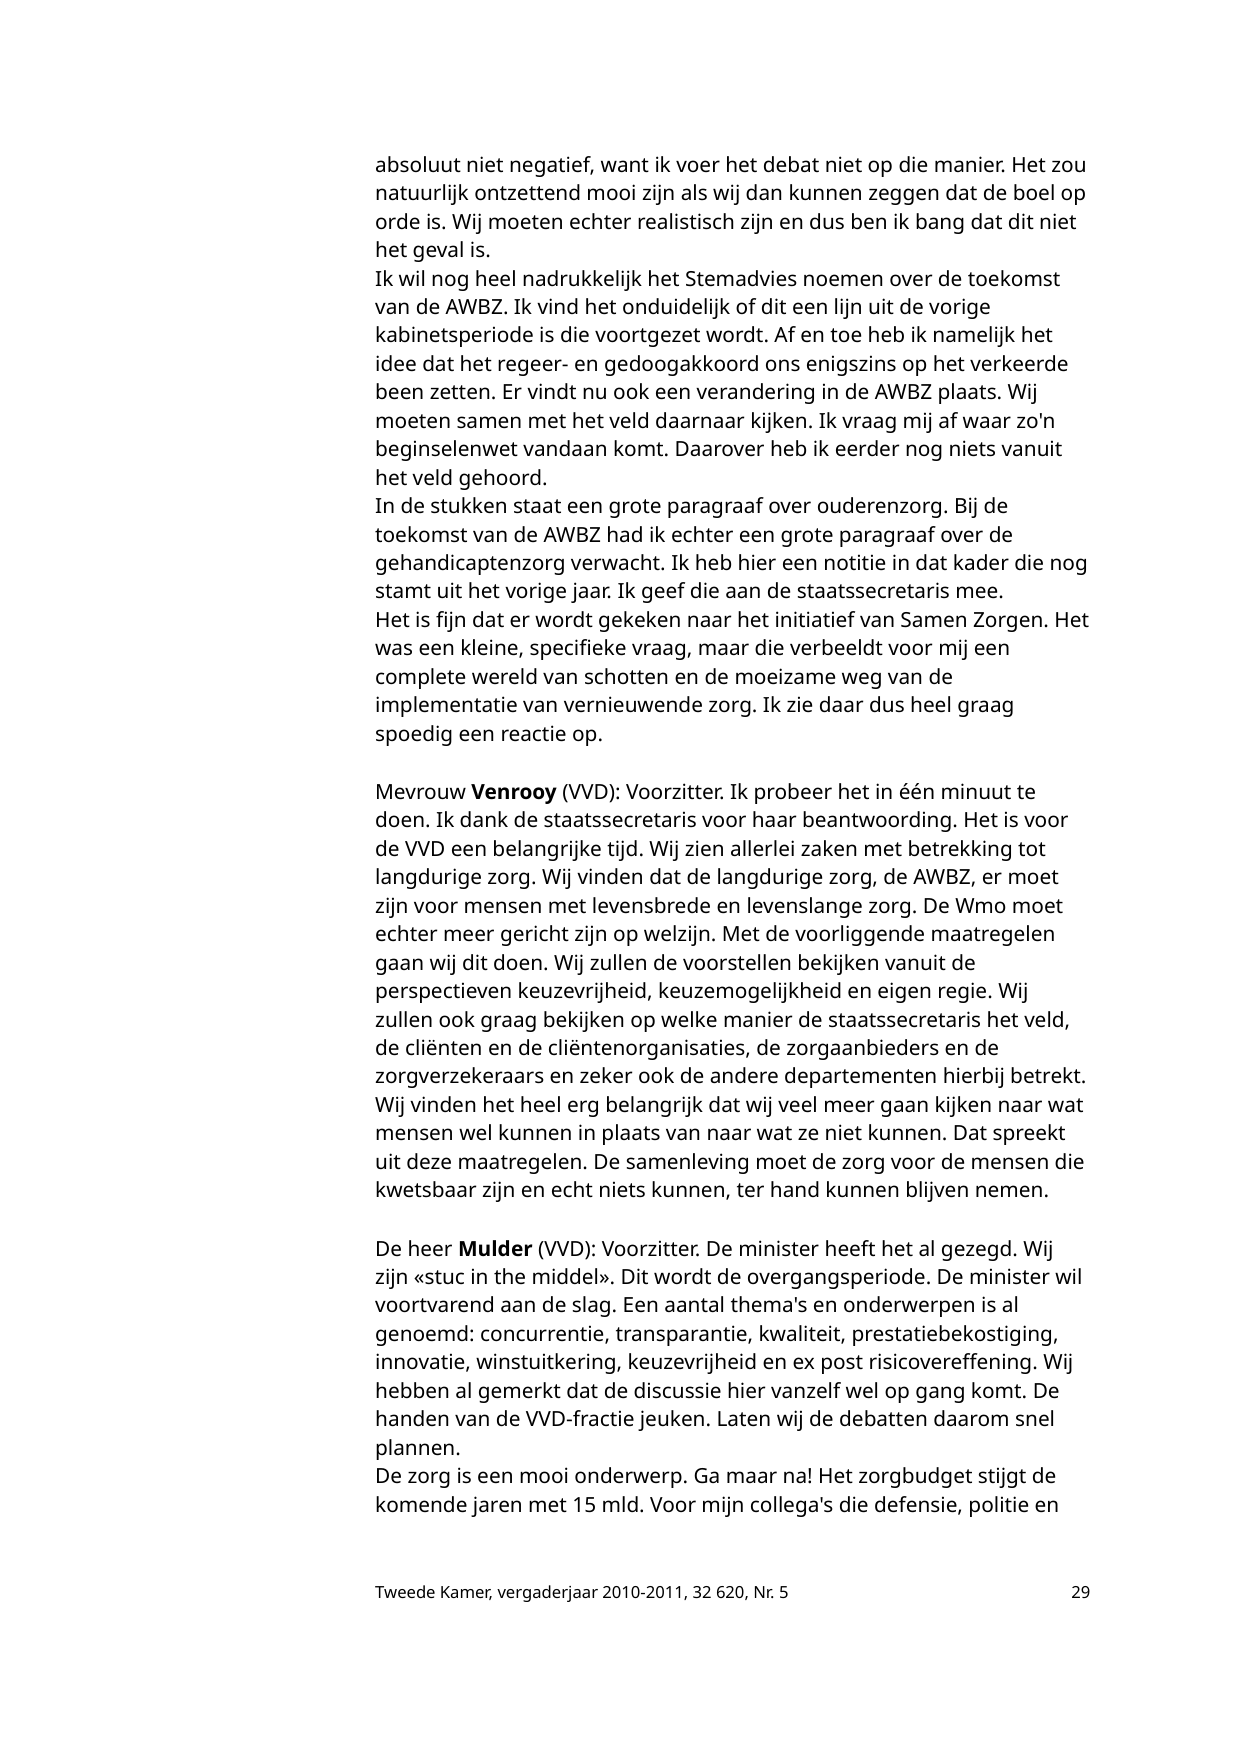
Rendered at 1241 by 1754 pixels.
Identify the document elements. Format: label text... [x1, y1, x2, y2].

text Mevrouw Venrooy (VVD): Voorzitter. Ik probeer het in één minuut te doen. Ik dank de staatssecretaris voor haar beantwoording. Het is voor de VVD een belangrijke tijd. Wij zien allerlei zaken met betrekking tot langdurige zorg. Wij vinden dat de langdurige zorg, de AWBZ, er moet zijn voor mensen met levensbrede en levenslange zorg. De Wmo moet echter meer gericht zijn op welzijn. Met de voorliggende maatregelen gaan wij dit doen. Wij zullen de voorstellen bekijken vanuit de perspectieven keuzevrijheid, keuzemogelijkheid en eigen regie. Wij zullen ook graag bekijken op welke manier de staatssecretaris het veld, de cliënten en de cliëntenorganisaties, de zorgaanbieders en de zorgverzekeraars en zeker ook de andere departementen hierbij betrekt. Wij vinden het heel erg belangrijk dat wij veel meer gaan kijken naar wat mensen wel kunnen in plaats van naar wat ze niet kunnen. Dat spreekt uit deze maatregelen. De samenleving moet de zorg voor de mensen die kwetsbaar zijn en echt niets kunnen, ter hand kunnen blijven nemen. [375, 777, 1090, 1204]
text De zorg is een mooi onderwerp. Ga maar na! Het zorgbudget stijgt de komende jaren met 15 mld. Voor mijn collega's die defensie, politie en [375, 1461, 1090, 1518]
text Het is fijn dat er wordt gekeken naar het initiatief van Samen Zorgen. Het was een kleine, specifieke vraag, maar die verbeeldt voor mij een complete wereld van schotten en de moeizame weg van de implementatie van vernieuwende zorg. Ik zie daar dus heel graag spoedig een reactie op. [375, 605, 1090, 747]
text Ik wil nog heel nadrukkelijk het Stemadvies noemen over de toekomst van de AWBZ. Ik vind het onduidelijk of dit een lijn uit de vorige kabinetsperiode is die voortgezet wordt. Af en toe heb ik namelijk het idee dat het regeer- en gedoogakkoord ons enigszins op het verkeerde been zetten. Er vindt nu ook een verandering in de AWBZ plaats. Wij moeten samen met het veld daarnaar kijken. Ik vraag mij af waar zo'n beginselenwet vandaan komt. Daarover heb ik eerder nog niets vanuit het veld gehoord. [375, 264, 1090, 491]
text In de stukken staat een grote paragraaf over ouderenzorg. Bij de toekomst van de AWBZ had ik echter een grote paragraaf over de gehandicaptenzorg verwacht. Ik heb hier een notitie in dat kader die nog stamt uit het vorige jaar. Ik geef die aan de staatssecretaris mee. [375, 491, 1090, 605]
text absoluut niet negatief, want ik voer het debat niet op die manier. Het zou natuurlijk ontzettend mooi zijn als wij dan kunnen zeggen dat de boel op orde is. Wij moeten echter realistisch zijn en dus ben ik bang dat dit niet het geval is. [375, 150, 1090, 264]
text De heer Mulder (VVD): Voorzitter. De minister heeft het al gezegd. Wij zijn «stuc in the middel». Dit wordt de overgangsperiode. De minister wil voortvarend aan de slag. Een aantal thema's en onderwerpen is al genoemd: concurrentie, transparantie, kwaliteit, prestatiebekostiging, innovatie, winstuitkering, keuzevrijheid en ex post risicovereffening. Wij hebben al gemerkt dat de discussie hier vanzelf wel op gang komt. De handen van de VVD-fractie jeuken. Laten wij de debatten daarom snel plannen. [375, 1234, 1090, 1461]
